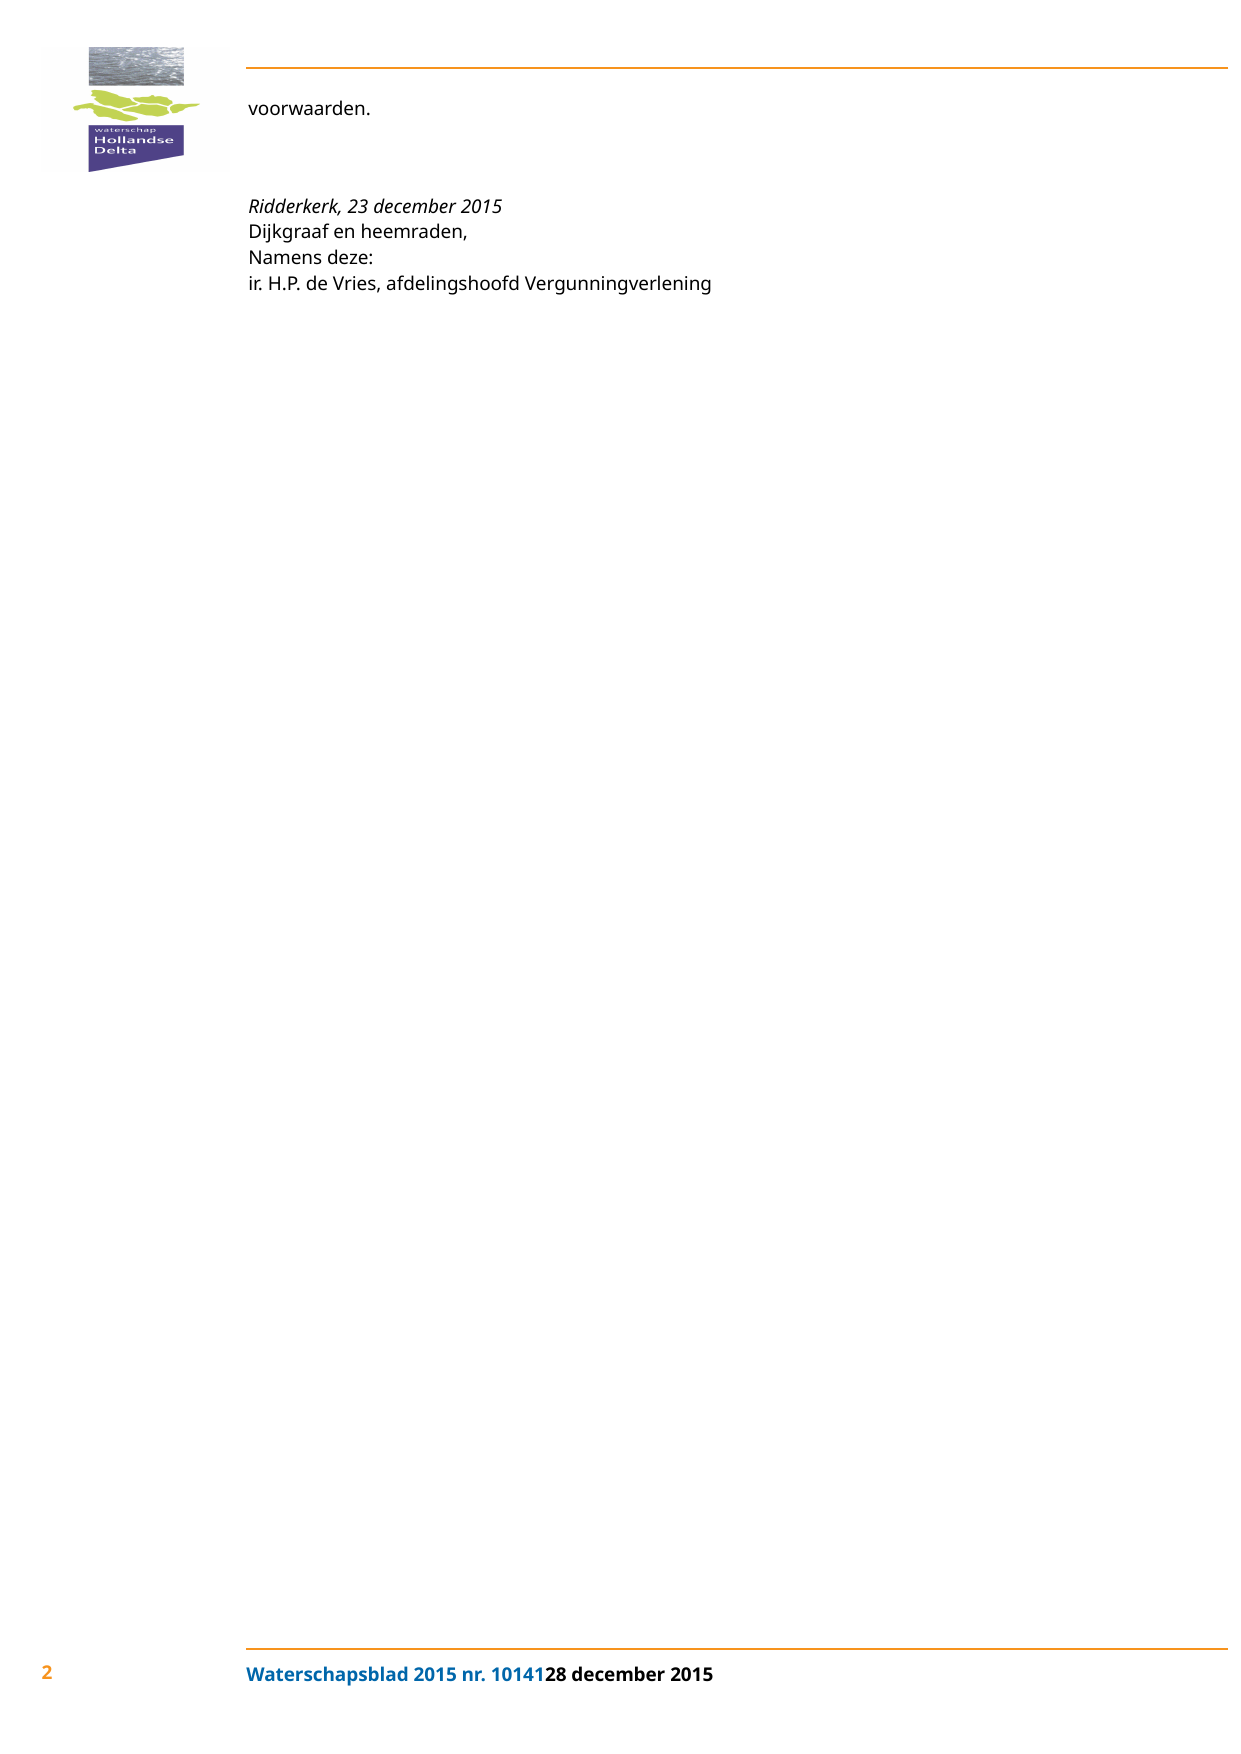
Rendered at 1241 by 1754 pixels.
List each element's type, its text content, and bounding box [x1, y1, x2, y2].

text Namens deze: [248, 244, 1152, 270]
text voorwaarden. [248, 95, 1152, 121]
text Dijkgraaf en heemraden, [248, 219, 1152, 244]
picture [41, 47, 231, 172]
text Ridderkerk, 23 december 2015 [248, 193, 1152, 219]
text ir. H.P. de Vries, afdelingshoofd Vergunningverlening [248, 270, 1152, 296]
